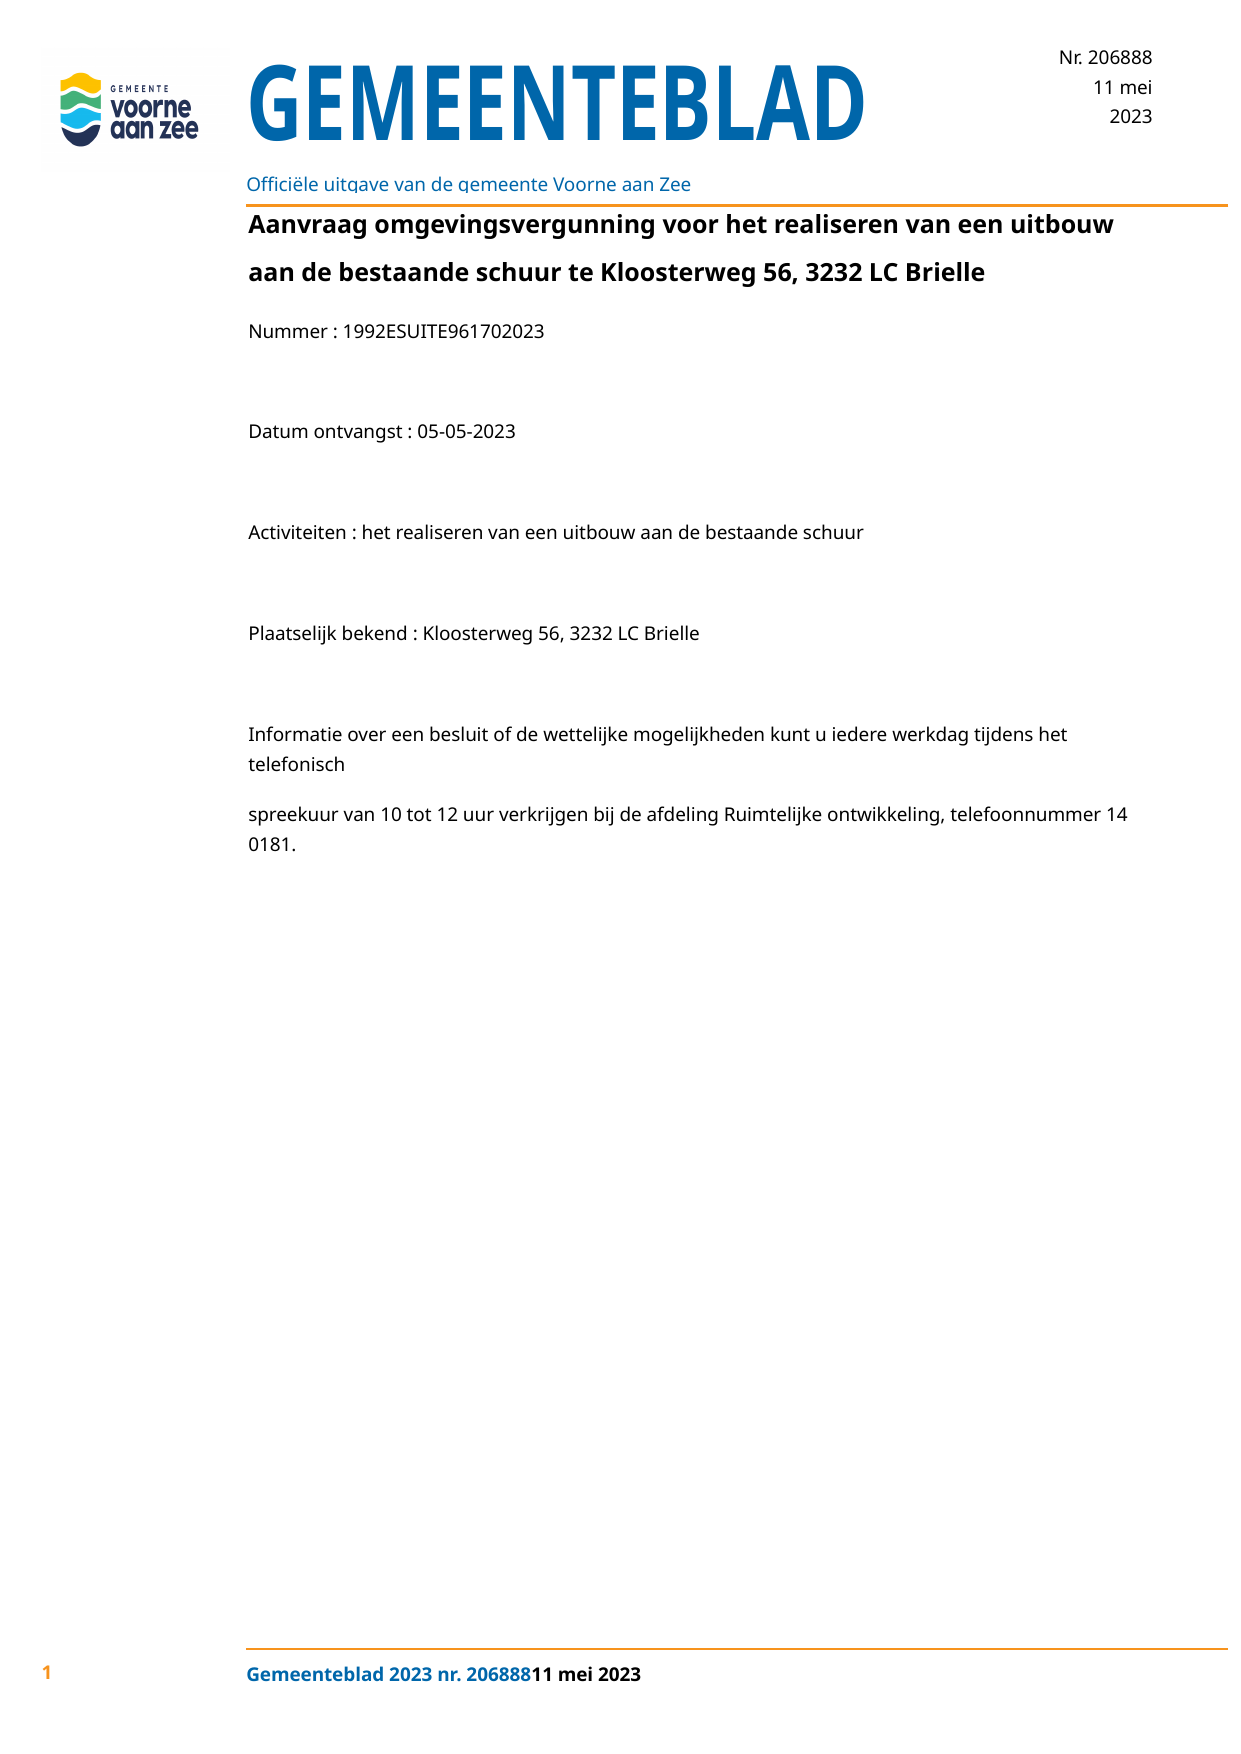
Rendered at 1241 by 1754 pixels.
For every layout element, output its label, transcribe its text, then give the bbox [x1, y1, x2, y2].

text Datum ontvangst : 05-05-2023 [248, 419, 1152, 444]
text Activiteiten : het realiseren van een uitbouw aan de bestaande schuur [248, 519, 1152, 545]
text spreekuur van 10 tot 12 uur verkrijgen bij de afdeling Ruimtelijke ontwikkeling, telefoonnummer 14 0181. [248, 801, 1152, 857]
text Aanvraag omgevingsvergunning voor het realiseren van een uitbouw aan de bestaande schuur te Kloosterweg 56, 3232 LC Brielle [248, 207, 1152, 288]
text Informatie over een besluit of de wettelijke mogelijkheden kunt u iedere werkdag tijdens het telefonisch [248, 721, 1152, 777]
picture [41, 47, 231, 172]
text Plaatselijk bekend : Kloosterweg 56, 3232 LC Brielle [248, 620, 1152, 646]
text Nummer : 1992ESUITE961702023 [248, 318, 1152, 344]
